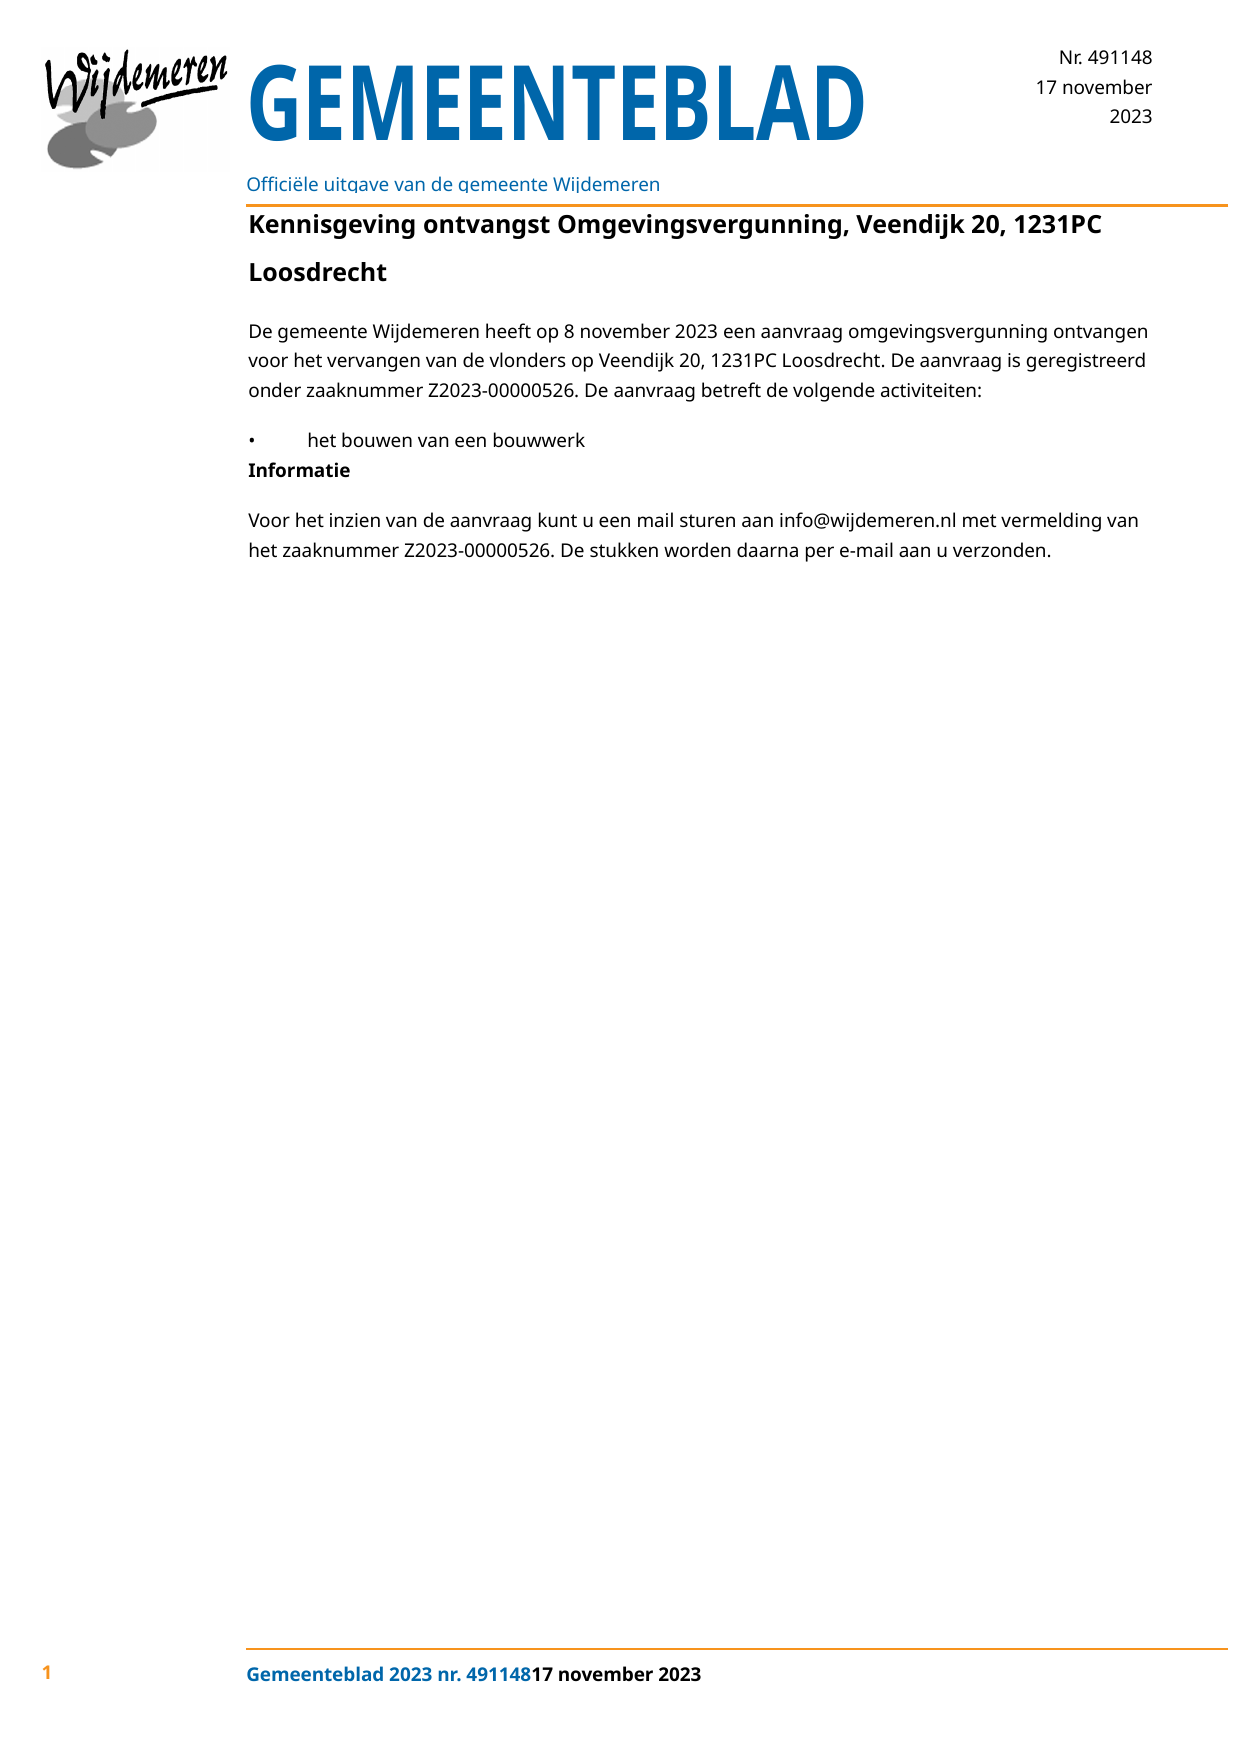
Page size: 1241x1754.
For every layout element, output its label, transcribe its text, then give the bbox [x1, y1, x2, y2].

text Informatie [248, 457, 1152, 483]
text De gemeente Wijdemeren heeft op 8 november 2023 een aanvraag omgevingsvergunning ontvangen voor het vervangen van de vlonders op Veendijk 20, 1231PC Loosdrecht. De aanvraag is geregistreerd onder zaaknummer Z2023-00000526. De aanvraag betreft de volgende activiteiten: [248, 318, 1152, 403]
picture [41, 47, 231, 172]
text Kennisgeving ontvangst Omgevingsvergunning, Veendijk 20, 1231PC Loosdrecht [248, 207, 1152, 288]
list het bouwen van een bouwwerk [248, 427, 1152, 453]
text Voor het inzien van de aanvraag kunt u een mail sturen aan info@wijdemeren.nl met vermelding van het zaaknummer Z2023-00000526. De stukken worden daarna per e-mail aan u verzonden. [248, 507, 1152, 563]
